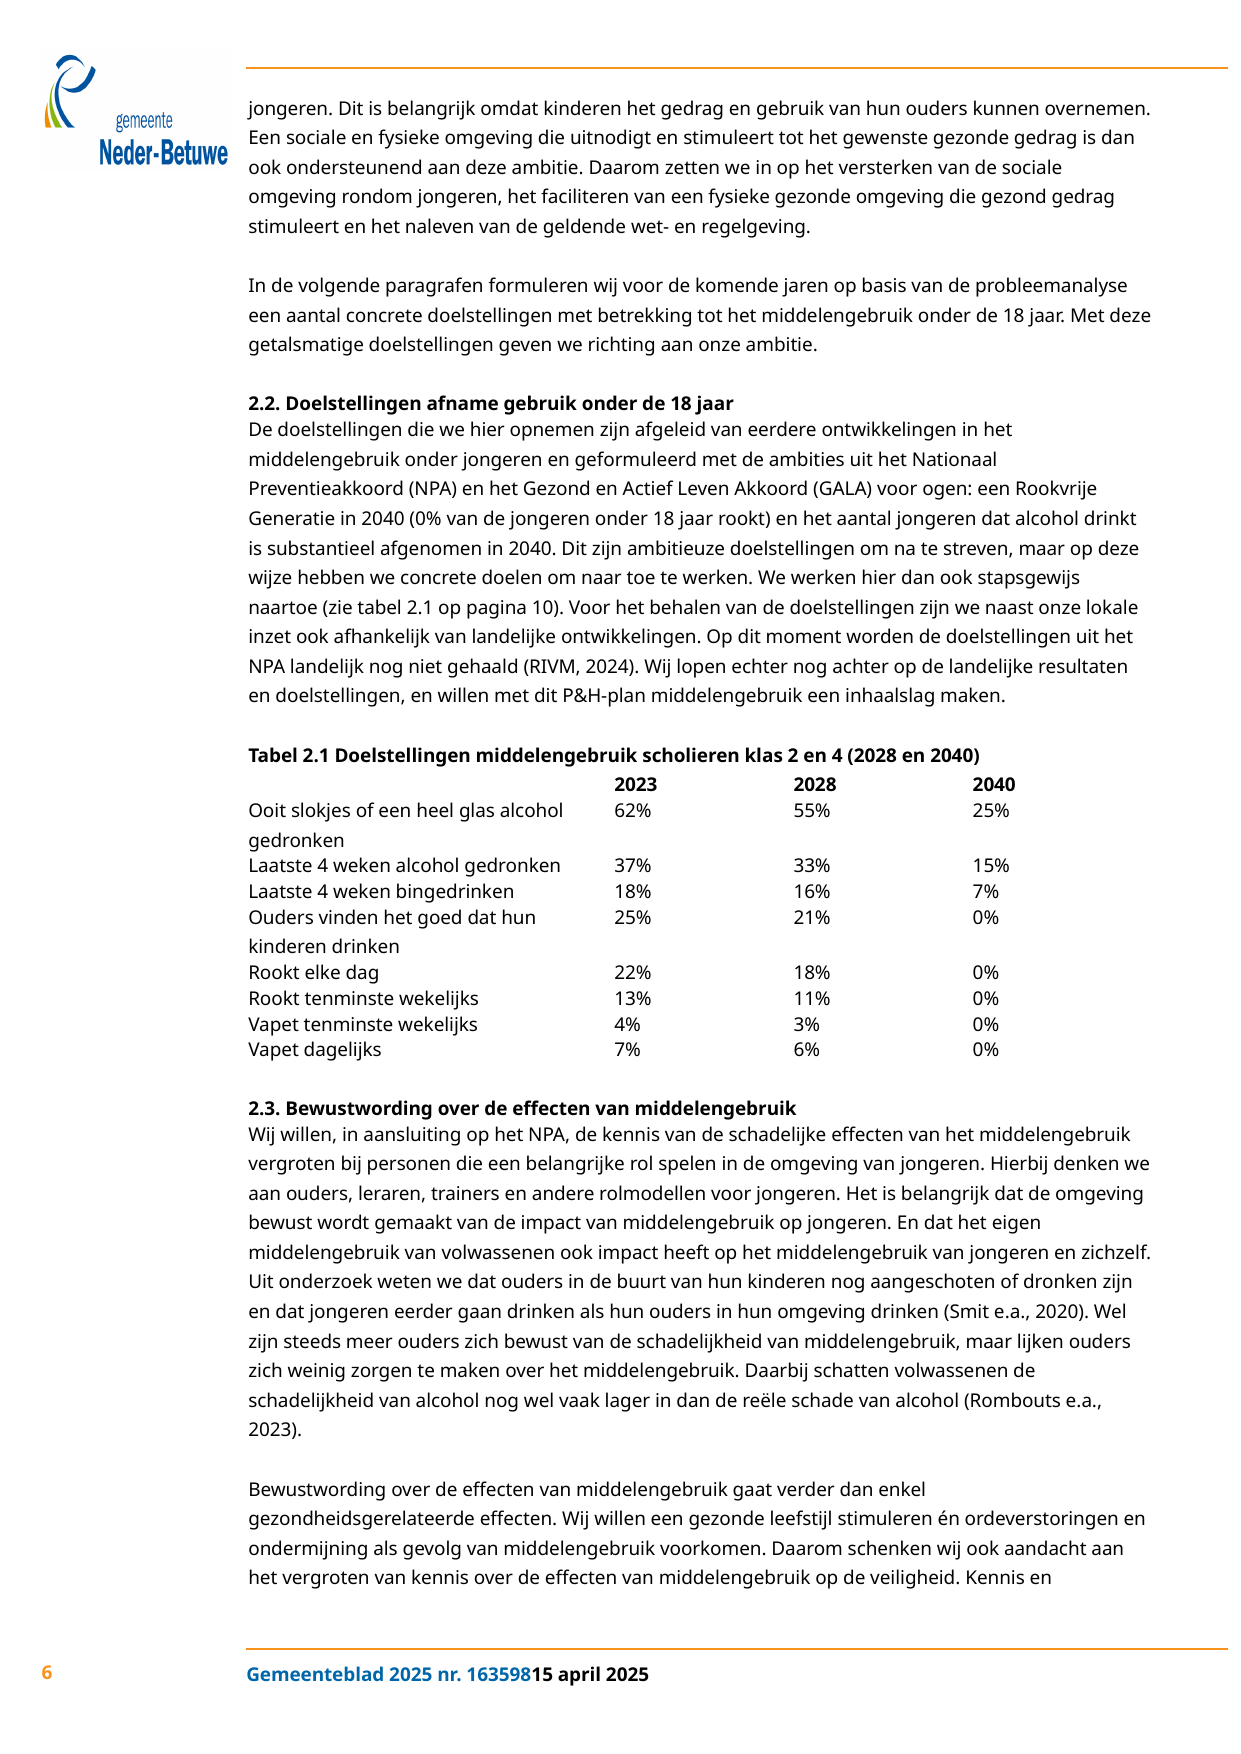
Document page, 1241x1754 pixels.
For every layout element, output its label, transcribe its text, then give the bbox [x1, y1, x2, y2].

text jongeren. Dit is belangrijk omdat kinderen het gedrag en gebruik van hun ouders kunnen overnemen. Een sociale en fysieke omgeving die uitnodigt en stimuleert tot het gewenste gezonde gedrag is dan ook ondersteunend aan deze ambitie. Daarom zetten we in op het versterken van de sociale omgeving rondom jongeren, het faciliteren van een fysieke gezonde omgeving die gezond gedrag stimuleert en het naleven van de geldende wet- en regelgeving. [248, 95, 1152, 239]
table_cell 13% [614, 985, 793, 1011]
table_header 2028 [793, 771, 972, 797]
table_cell Rookt elke dag [248, 959, 614, 985]
table_cell Ouders vinden het goed dat hun kinderen drinken [248, 904, 614, 959]
table_cell 15% [973, 853, 1152, 878]
table_cell 0% [973, 959, 1152, 985]
table_cell 37% [614, 853, 793, 878]
table_header 2040 [973, 771, 1152, 797]
text De doelstellingen die we hier opnemen zijn afgeleid van eerdere ontwikkelingen in het middelengebruik onder jongeren en geformuleerd met de ambities uit het Nationaal Preventieakkoord (NPA) en het Gezond en Actief Leven Akkoord (GALA) voor ogen: een Rookvrije Generatie in 2040 (0% van de jongeren onder 18 jaar rookt) en het aantal jongeren dat alcohol drinkt is substantieel afgenomen in 2040. Dit zijn ambitieuze doelstellingen om na te streven, maar op deze wijze hebben we concrete doelen om naar toe te werken. We werken hier dan ook stapsgewijs naartoe (zie tabel 2.1 op pagina 10). Voor het behalen van de doelstellingen zijn we naast onze lokale inzet ook afhankelijk van landelijke ontwikkelingen. Op dit moment worden de doelstellingen uit het NPA landelijk nog niet gehaald (RIVM, 2024). Wij lopen echter nog achter op de landelijke resultaten en doelstellingen, en willen met dit P&H-plan middelengebruik een inhaalslag maken. [248, 416, 1152, 708]
table_cell 0% [973, 1036, 1152, 1062]
table_cell 18% [793, 959, 972, 985]
text Tabel 2.1 Doelstellingen middelengebruik scholieren klas 2 en 4 (2028 en 2040) [248, 742, 1152, 767]
table_cell 18% [614, 878, 793, 904]
table_cell 11% [793, 985, 972, 1011]
table_cell Ooit slokjes of een heel glas alcohol gedronken [248, 797, 614, 852]
text In de volgende paragrafen formuleren wij voor de komende jaren op basis van de probleemanalyse een aantal concrete doelstellingen met betrekking tot het middelengebruik onder de 18 jaar. Met deze getalsmatige doelstellingen geven we richting aan onze ambitie. [248, 272, 1152, 357]
table_cell Laatste 4 weken alcohol gedronken [248, 853, 614, 878]
table_cell Laatste 4 weken bingedrinken [248, 878, 614, 904]
table_cell 7% [614, 1036, 793, 1062]
picture [41, 47, 231, 172]
table_cell 21% [793, 904, 972, 959]
text 2.2. Doelstellingen afname gebruik onder de 18 jaar [248, 391, 1152, 416]
table_cell Vapet dagelijks [248, 1036, 614, 1062]
table_cell 4% [614, 1011, 793, 1036]
table_cell 0% [973, 904, 1152, 959]
table_cell Rookt tenminste wekelijks [248, 985, 614, 1011]
table_header [248, 771, 614, 797]
table_cell 7% [973, 878, 1152, 904]
table_cell 25% [973, 797, 1152, 852]
table_cell Vapet tenminste wekelijks [248, 1011, 614, 1036]
table_cell 25% [614, 904, 793, 959]
text Bewustwording over de effecten van middelengebruik gaat verder dan enkel gezondheidsgerelateerde effecten. Wij willen een gezonde leefstijl stimuleren én ordeverstoringen en ondermijning als gevolg van middelengebruik voorkomen. Daarom schenken wij ook aandacht aan het vergroten van kennis over de effecten van middelengebruik op de veiligheid. Kennis en [248, 1476, 1152, 1590]
table_header 2023 [614, 771, 793, 797]
text 2.3. Bewustwording over de effecten van middelengebruik [248, 1095, 1152, 1121]
table_cell 6% [793, 1036, 972, 1062]
table_cell 55% [793, 797, 972, 852]
text Wij willen, in aansluiting op het NPA, de kennis van de schadelijke effecten van het middelengebruik vergroten bij personen die een belangrijke rol spelen in de omgeving van jongeren. Hierbij denken we aan ouders, leraren, trainers en andere rolmodellen voor jongeren. Het is belangrijk dat de omgeving bewust wordt gemaakt van de impact van middelengebruik op jongeren. En dat het eigen middelengebruik van volwassenen ook impact heeft op het middelengebruik van jongeren en zichzelf. Uit onderzoek weten we dat ouders in de buurt van hun kinderen nog aangeschoten of dronken zijn en dat jongeren eerder gaan drinken als hun ouders in hun omgeving drinken (Smit e.a., 2020). Wel zijn steeds meer ouders zich bewust van de schadelijkheid van middelengebruik, maar lijken ouders zich weinig zorgen te maken over het middelengebruik. Daarbij schatten volwassenen de schadelijkheid van alcohol nog wel vaak lager in dan de reële schade van alcohol (Rombouts e.a., 2023). [248, 1121, 1152, 1442]
table_cell 0% [973, 1011, 1152, 1036]
table_cell 16% [793, 878, 972, 904]
table_cell 3% [793, 1011, 972, 1036]
table_cell 22% [614, 959, 793, 985]
table_cell 0% [973, 985, 1152, 1011]
table_cell 62% [614, 797, 793, 852]
table_cell 33% [793, 853, 972, 878]
